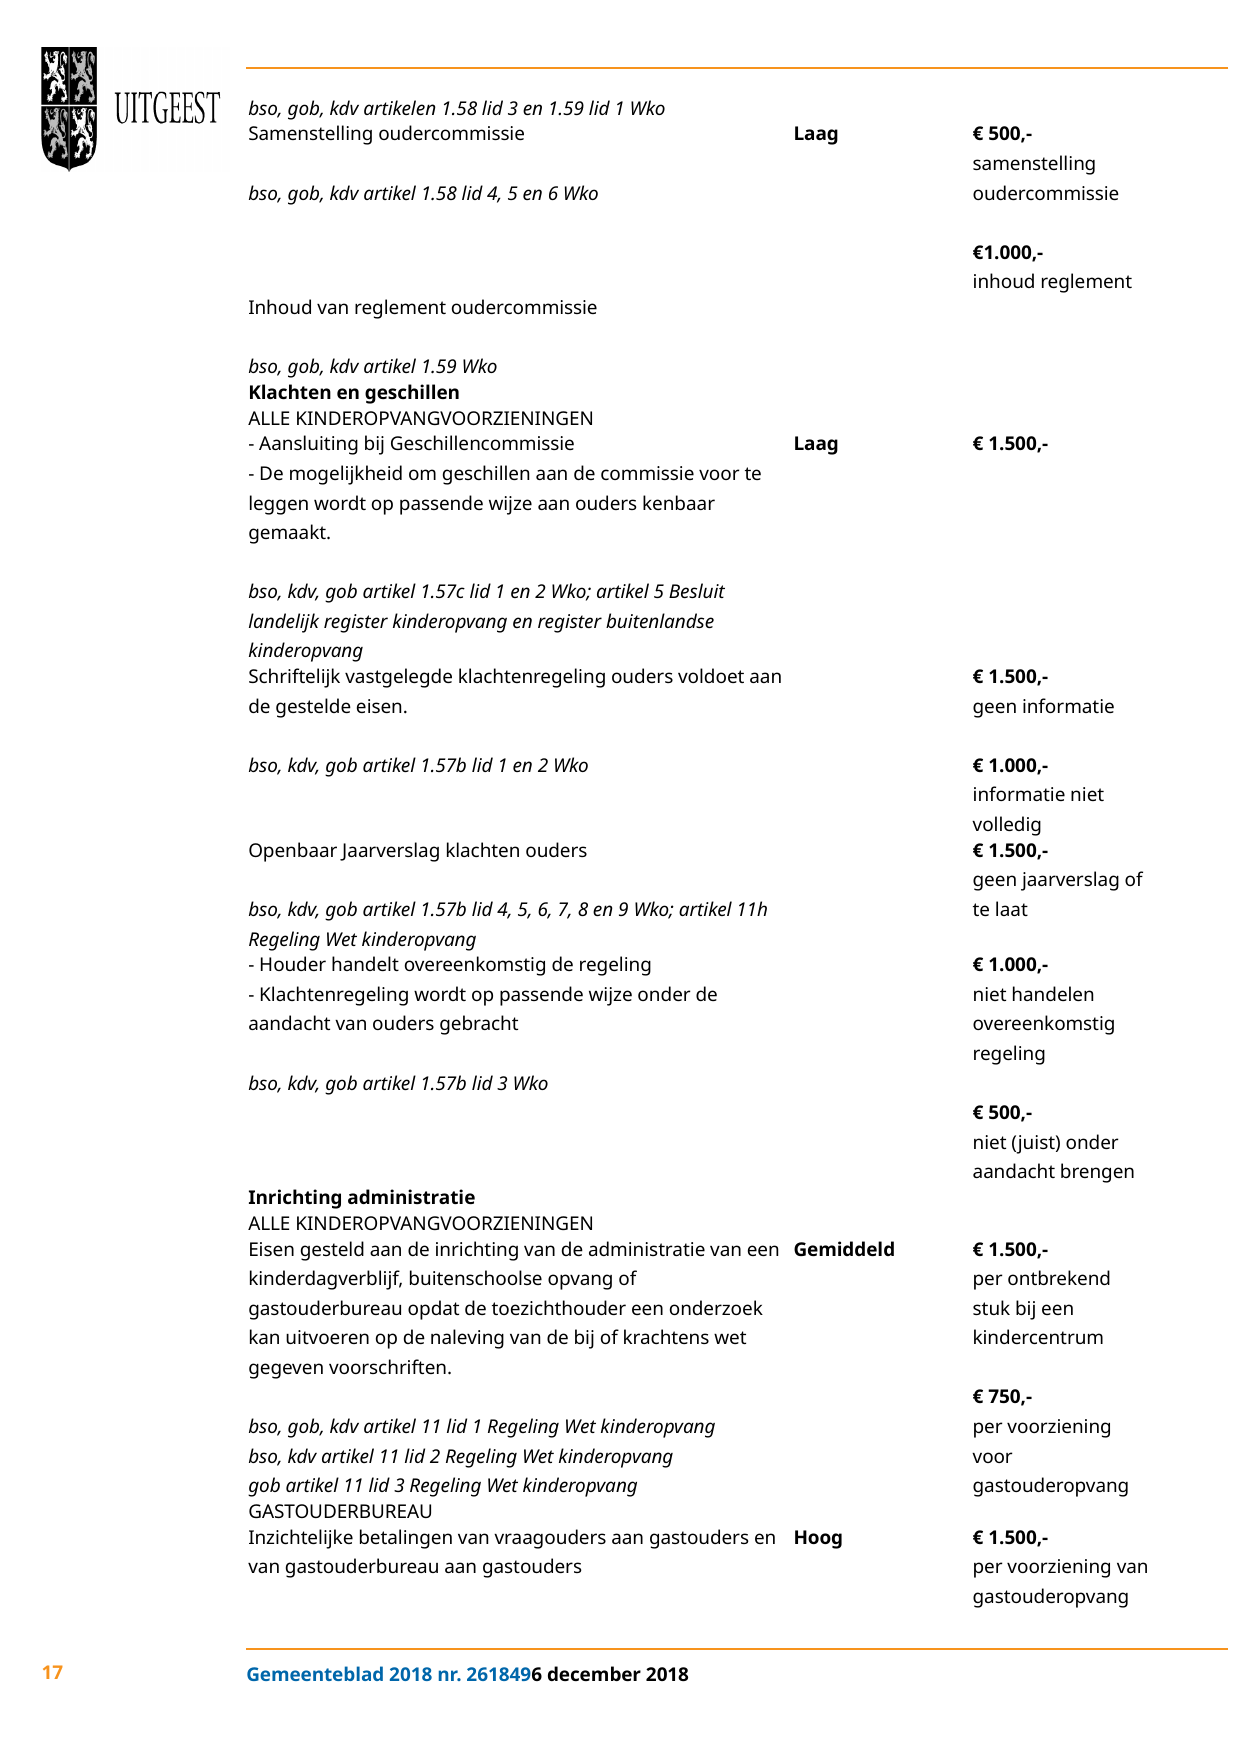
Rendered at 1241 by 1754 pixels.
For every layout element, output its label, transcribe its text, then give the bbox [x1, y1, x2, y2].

table_cell Samenstelling oudercommissie bso, gob, kdv artikel 1.58 lid 4, 5 en 6 Wko [248, 121, 793, 294]
table_cell [793, 1210, 972, 1236]
table_cell [973, 95, 1152, 121]
table_cell Openbaar Jaarverslag klachten ouders bso, kdv, gob artikel 1.57b lid 4, 5, 6, 7, 8 en 9 Wko; artikel 11h Regeling Wet kinderopvang [248, 837, 793, 951]
picture [41, 47, 231, 172]
table_cell € 1.000,- niet handelen overeenkomstig regeling € 500,- niet (juist) onder aandacht brengen [973, 951, 1152, 1184]
table_cell [793, 379, 972, 405]
table_cell [793, 663, 972, 837]
table_cell € 1.500,- [973, 431, 1152, 663]
table_cell Inzichtelijke betalingen van vraagouders aan gastouders en van gastouderbureau aan gastouders [248, 1524, 793, 1609]
table_cell [973, 294, 1152, 379]
table_cell € 1.500,- per ontbrekend stuk bij een kindercentrum € 750,- per voorziening voor gastouderopvang [973, 1236, 1152, 1498]
table_cell [973, 1210, 1152, 1236]
table_cell GASTOUDERBUREAU [248, 1498, 793, 1524]
table_cell [793, 951, 972, 1184]
table_cell - Houder handelt overeenkomstig de regeling - Klachtenregeling wordt op passende wijze onder de aandacht van ouders gebracht bso, kdv, gob artikel 1.57b lid 3 Wko [248, 951, 793, 1184]
table_cell € 1.500,- geen jaarverslag of te laat [973, 837, 1152, 951]
table_cell Laag [793, 431, 972, 663]
table_cell Klachten en geschillen [248, 379, 793, 405]
table_cell [793, 1184, 972, 1210]
table_cell Inhoud van reglement oudercommissie bso, gob, kdv artikel 1.59 Wko [248, 294, 793, 379]
table_cell Inrichting administratie [248, 1184, 793, 1210]
table_cell bso, gob, kdv artikelen 1.58 lid 3 en 1.59 lid 1 Wko [248, 95, 793, 121]
table_cell [793, 95, 972, 121]
table_cell ALLE KINDEROPVANGVOORZIENINGEN [248, 405, 793, 431]
table_cell Gemiddeld [793, 1236, 972, 1498]
table_cell Eisen gesteld aan de inrichting van de administratie van een kinderdagverblijf, buitenschoolse opvang of gastouderbureau opdat de toezichthouder een onderzoek kan uitvoeren op de naleving van de bij of krachtens wet gegeven voorschriften. bso, gob, kdv artikel 11 lid 1 Regeling Wet kinderopvang bso, kdv artikel 11 lid 2 Regeling Wet kinderopvang gob artikel 11 lid 3 Regeling Wet kinderopvang [248, 1236, 793, 1498]
table_cell € 1.500,- geen informatie € 1.000,- informatie niet volledig [973, 663, 1152, 837]
table_cell [793, 294, 972, 379]
table_cell € 1.500,- per voorziening van gastouderopvang [973, 1524, 1152, 1609]
table_cell Schriftelijk vastgelegde klachtenregeling ouders voldoet aan de gestelde eisen. bso, kdv, gob artikel 1.57b lid 1 en 2 Wko [248, 663, 793, 837]
table_cell [973, 379, 1152, 405]
table_cell - Aansluiting bij Geschillencommissie - De mogelijkheid om geschillen aan de commissie voor te leggen wordt op passende wijze aan ouders kenbaar gemaakt. bso, kdv, gob artikel 1.57c lid 1 en 2 Wko; artikel 5 Besluit landelijk register kinderopvang en register buitenlandse kinderopvang [248, 431, 793, 663]
table_cell Hoog [793, 1524, 972, 1609]
table_cell [793, 837, 972, 951]
table_cell [793, 405, 972, 431]
table_cell Laag [793, 121, 972, 294]
table_cell € 500,- samenstelling oudercommissie €1.000,- inhoud reglement [973, 121, 1152, 294]
table_cell [973, 405, 1152, 431]
table_cell [793, 1498, 972, 1524]
table_cell [973, 1498, 1152, 1524]
table_cell ALLE KINDEROPVANGVOORZIENINGEN [248, 1210, 793, 1236]
table_cell [973, 1184, 1152, 1210]
